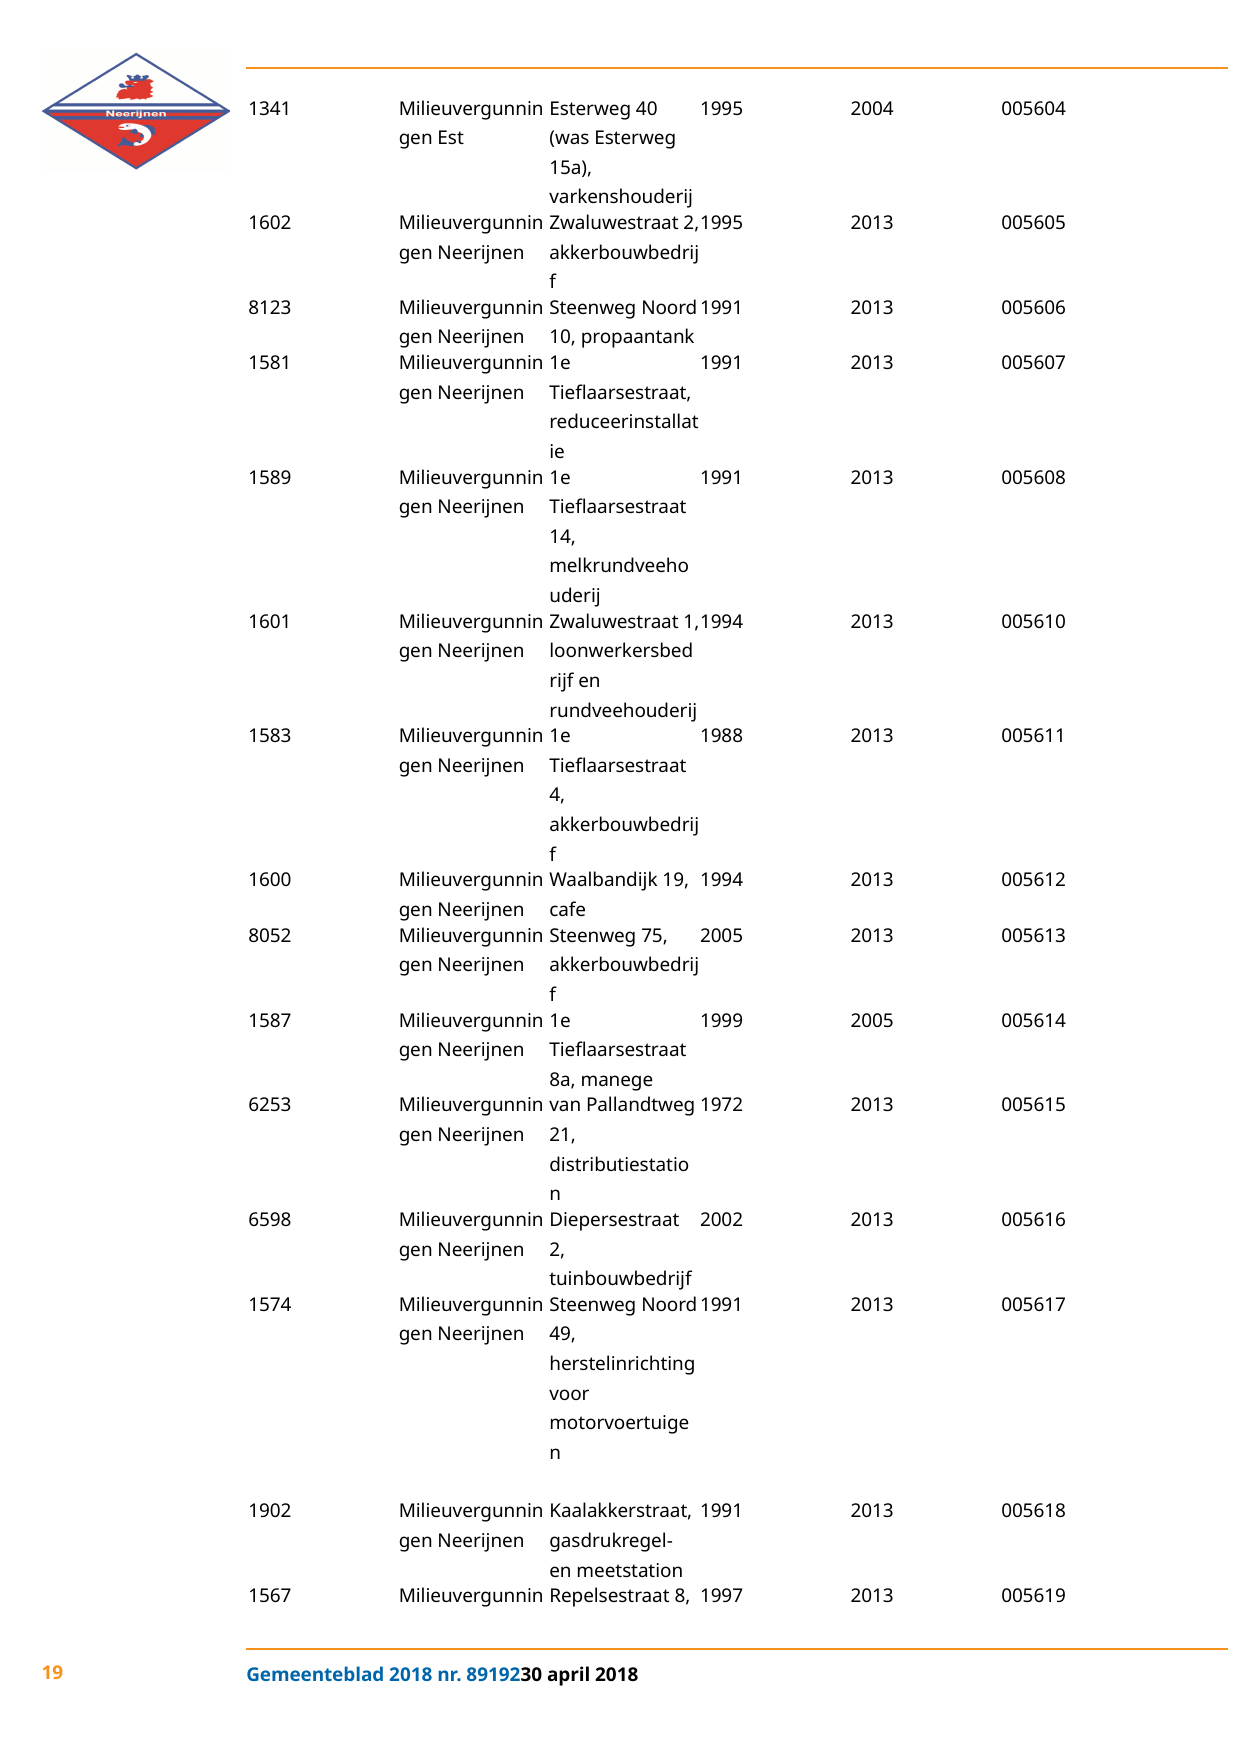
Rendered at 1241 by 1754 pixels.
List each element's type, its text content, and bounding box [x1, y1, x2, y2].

table_cell Milieuvergunningen Neerijnen [399, 464, 549, 608]
table_header 1902 [248, 1498, 398, 1582]
table_cell 005606 [1001, 294, 1152, 349]
table_cell 2002 [700, 1206, 850, 1291]
table_cell 2013 [850, 209, 1001, 294]
table_cell 1567 [248, 1583, 398, 1608]
table_cell Milieuvergunningen Neerijnen [399, 922, 549, 1007]
table_cell 1994 [700, 608, 850, 722]
table_cell 2013 [850, 464, 1001, 608]
table_cell 1581 [248, 350, 398, 464]
table_cell 8052 [248, 922, 398, 1007]
table_cell 005613 [1001, 922, 1152, 1007]
table_header 1991 [700, 1498, 850, 1582]
table_cell 1574 [248, 1291, 398, 1465]
table_cell 005605 [1001, 209, 1152, 294]
table_cell 2013 [850, 723, 1001, 867]
table_cell van Pallandtweg 21, distributiestation [549, 1092, 700, 1206]
table_cell Milieuvergunningen Neerijnen [399, 1007, 549, 1092]
table_cell 2013 [850, 1206, 1001, 1291]
table_cell Repelsestraat 8, [549, 1583, 700, 1608]
table_header 2013 [850, 1498, 1001, 1582]
table_cell 005610 [1001, 608, 1152, 722]
table_cell 005617 [1001, 1291, 1152, 1465]
table_cell Milieuvergunnin [399, 1583, 549, 1608]
table_cell 1601 [248, 608, 398, 722]
table_cell 005608 [1001, 464, 1152, 608]
table_cell 1991 [700, 1291, 850, 1465]
table_cell 6253 [248, 1092, 398, 1206]
table_cell 2013 [850, 1092, 1001, 1206]
picture [41, 47, 231, 172]
table_cell Milieuvergunningen Neerijnen [399, 209, 549, 294]
table_cell Milieuvergunningen Neerijnen [399, 867, 549, 922]
table_cell 005614 [1001, 1007, 1152, 1092]
table_cell 1587 [248, 1007, 398, 1092]
table_cell Milieuvergunningen Neerijnen [399, 350, 549, 464]
table_cell 1e Tieflaarsestraat 14, melkrundveehouderij [549, 464, 700, 608]
table_cell 1e Tieflaarsestraat, reduceerinstallatie [549, 350, 700, 464]
table_cell 1589 [248, 464, 398, 608]
table_cell Milieuvergunningen Neerijnen [399, 1291, 549, 1465]
table_cell 1972 [700, 1092, 850, 1206]
table_cell Zwaluwestraat 1, loonwerkersbedrijf en rundveehouderij [549, 608, 700, 722]
table_cell 1991 [700, 294, 850, 349]
table_cell 2013 [850, 1291, 1001, 1465]
table_cell 1e Tieflaarsestraat 4, akkerbouwbedrijf [549, 723, 700, 867]
table_cell 1600 [248, 867, 398, 922]
table_cell 2013 [850, 922, 1001, 1007]
table_cell Milieuvergunningen Neerijnen [399, 723, 549, 867]
table_cell Milieuvergunningen Neerijnen [399, 1092, 549, 1206]
table_cell 1991 [700, 350, 850, 464]
table_cell 005619 [1001, 1583, 1152, 1608]
table_cell Waalbandijk 19, cafe [549, 867, 700, 922]
table_cell 005611 [1001, 723, 1152, 867]
table_cell 005616 [1001, 1206, 1152, 1291]
table_cell Steenweg 75, akkerbouwbedrijf [549, 922, 700, 1007]
table_cell 1602 [248, 209, 398, 294]
table_cell 005604 [1001, 95, 1152, 209]
table_header Kaalakkerstraat, gasdrukregel- en meetstation [549, 1498, 700, 1582]
table_cell 2013 [850, 1583, 1001, 1608]
table_cell 1e Tieflaarsestraat 8a, manege [549, 1007, 700, 1092]
table_cell 1999 [700, 1007, 850, 1092]
table_cell Steenweg Noord 10, propaantank [549, 294, 700, 349]
table_cell 1994 [700, 867, 850, 922]
table_cell 2013 [850, 608, 1001, 722]
table_cell 1995 [700, 209, 850, 294]
table_cell Milieuvergunningen Est [399, 95, 549, 209]
table_cell 1997 [700, 1583, 850, 1608]
table_cell 1988 [700, 723, 850, 867]
table_cell Zwaluwestraat 2, akkerbouwbedrijf [549, 209, 700, 294]
table_cell 2005 [850, 1007, 1001, 1092]
table_cell Milieuvergunningen Neerijnen [399, 608, 549, 722]
table_cell Diepersestraat 2, tuinbouwbedrijf [549, 1206, 700, 1291]
table_cell Esterweg 40 (was Esterweg 15a), varkenshouderij [549, 95, 700, 209]
table_cell 2005 [700, 922, 850, 1007]
table_cell Milieuvergunningen Neerijnen [399, 1206, 549, 1291]
table_header Milieuvergunningen Neerijnen [399, 1498, 549, 1582]
table_cell 005615 [1001, 1092, 1152, 1206]
table_cell 005612 [1001, 867, 1152, 922]
table_cell 1995 [700, 95, 850, 209]
table_cell 8123 [248, 294, 398, 349]
table_cell 2013 [850, 294, 1001, 349]
table_cell Milieuvergunningen Neerijnen [399, 294, 549, 349]
table_cell 2013 [850, 350, 1001, 464]
table_cell 1341 [248, 95, 398, 209]
table_cell 005607 [1001, 350, 1152, 464]
table_cell 6598 [248, 1206, 398, 1291]
table_cell 2004 [850, 95, 1001, 209]
table_header 005618 [1001, 1498, 1152, 1582]
table_cell 1991 [700, 464, 850, 608]
table_cell 2013 [850, 867, 1001, 922]
table_cell 1583 [248, 723, 398, 867]
table_cell Steenweg Noord 49, herstelinrichting voor motorvoertuigen [549, 1291, 700, 1465]
